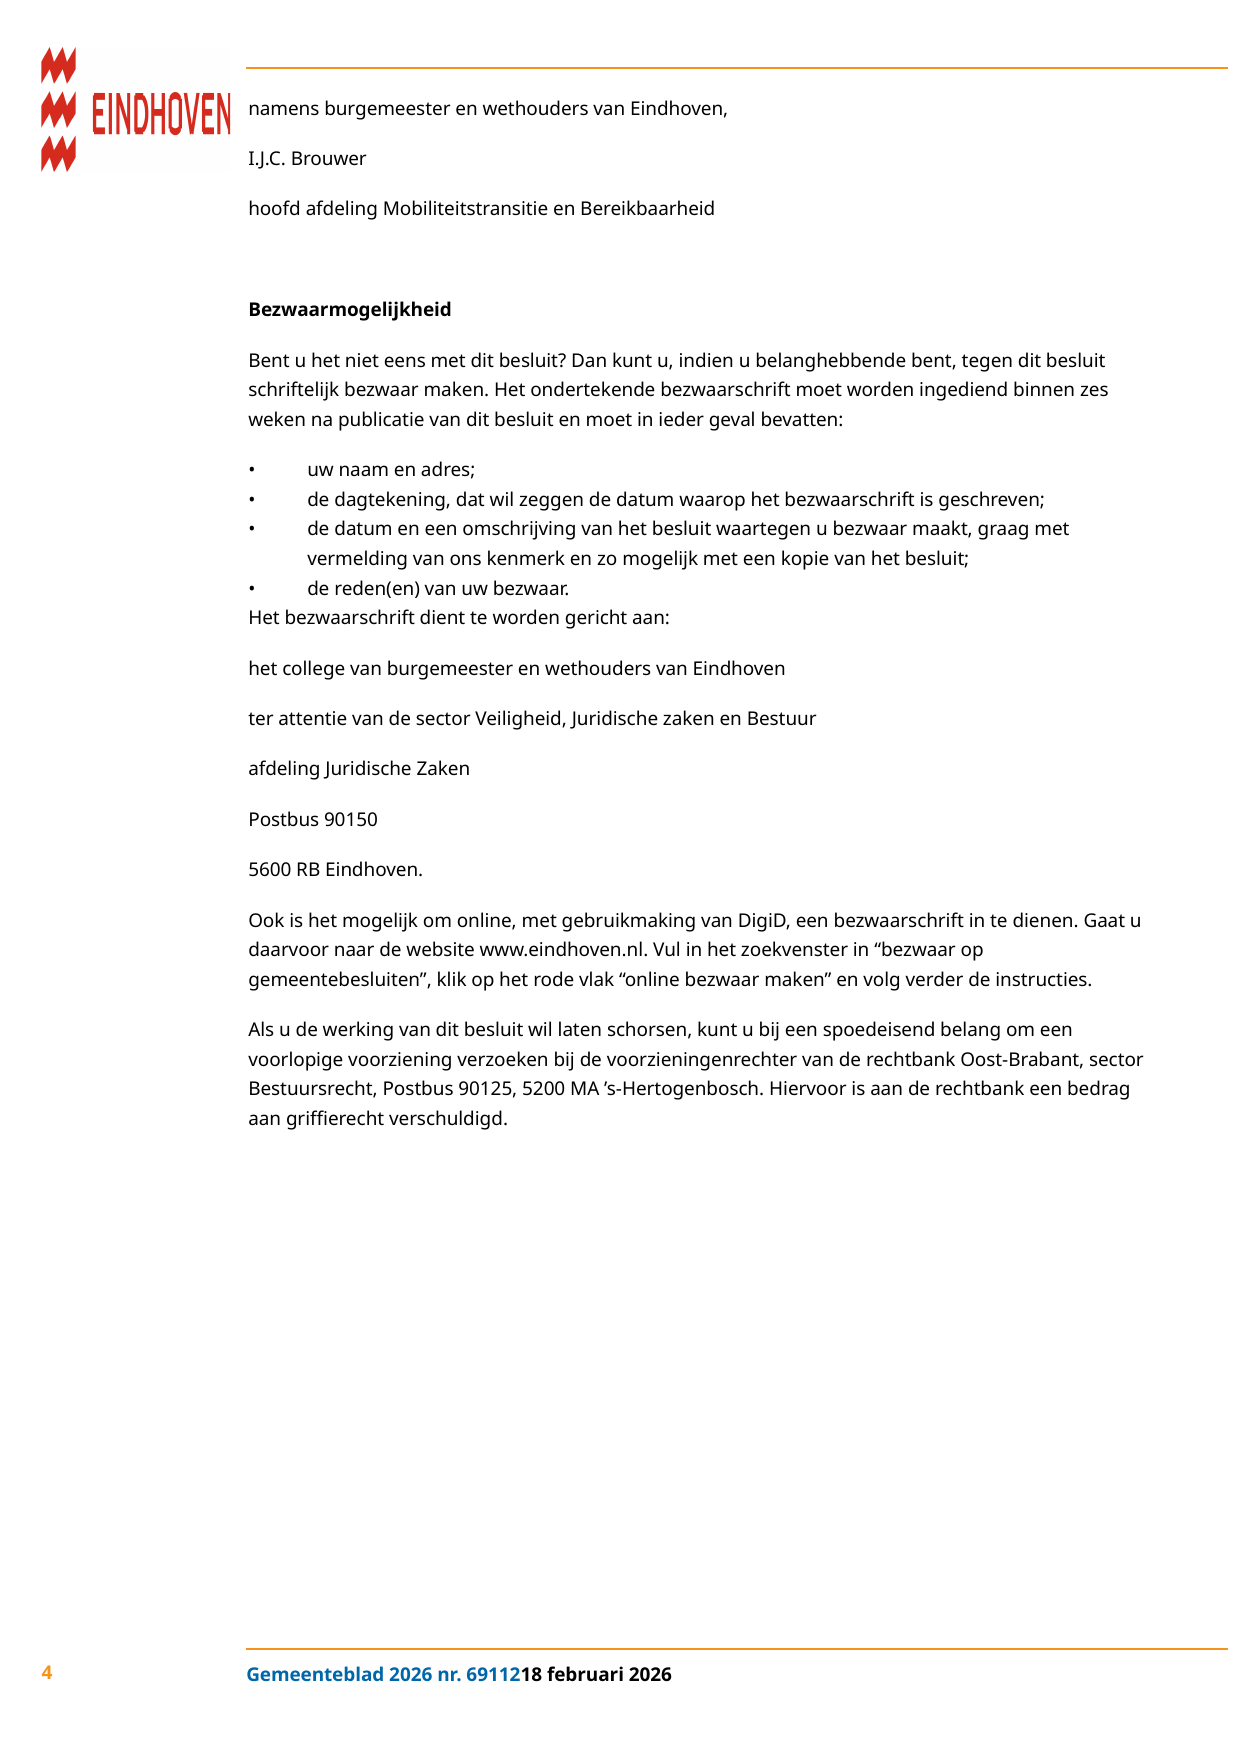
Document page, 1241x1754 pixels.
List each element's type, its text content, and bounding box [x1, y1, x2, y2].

text ter attentie van de sector Veiligheid, Juridische zaken en Bestuur [248, 705, 1152, 731]
list uw naam en adres; [248, 456, 1152, 482]
text namens burgemeester en wethouders van Eindhoven, [248, 95, 1152, 121]
text Ook is het mogelijk om online, met gebruikmaking van DigiD, een bezwaarschrift in te dienen. Gaat u daarvoor naar de website www.eindhoven.nl. Vul in het zoekvenster in “bezwaar op gemeentebesluiten”, klik op het rode vlak “online bezwaar maken” en volg verder de instructies. [248, 907, 1152, 992]
text Bent u het niet eens met dit besluit? Dan kunt u, indien u belanghebbende bent, tegen dit besluit schriftelijk bezwaar maken. Het ondertekende bezwaarschrift moet worden ingediend binnen zes weken na publicatie van dit besluit en moet in ieder geval bevatten: [248, 347, 1152, 432]
text Postbus 90150 [248, 806, 1152, 832]
text 5600 RB Eindhoven. [248, 856, 1152, 882]
text het college van burgemeester en wethouders van Eindhoven [248, 655, 1152, 681]
text I.J.C. Brouwer [248, 145, 1152, 171]
text Bezwaarmogelijkheid [248, 296, 1152, 322]
list de reden(en) van uw bezwaar. [248, 575, 1152, 601]
text afdeling Juridische Zaken [248, 756, 1152, 781]
list de dagtekening, dat wil zeggen de datum waarop het bezwaarschrift is geschreven; [248, 486, 1152, 512]
text Als u de werking van dit besluit wil laten schorsen, kunt u bij een spoedeisend belang om een voorlopige voorziening verzoeken bij de voorzieningenrechter van de rechtbank Oost-Brabant, sector Bestuursrecht, Postbus 90125, 5200 MA ’s-Hertogenbosch. Hiervoor is aan de rechtbank een bedrag aan griffierecht verschuldigd. [248, 1016, 1152, 1131]
text Het bezwaarschrift dient te worden gericht aan: [248, 604, 1152, 630]
picture [41, 47, 231, 172]
list de datum en een omschrijving van het besluit waartegen u bezwaar maakt, graag met vermelding van ons kenmerk en zo mogelijk met een kopie van het besluit; [248, 516, 1152, 571]
text hoofd afdeling Mobiliteitstransitie en Bereikbaarheid [248, 196, 1152, 221]
